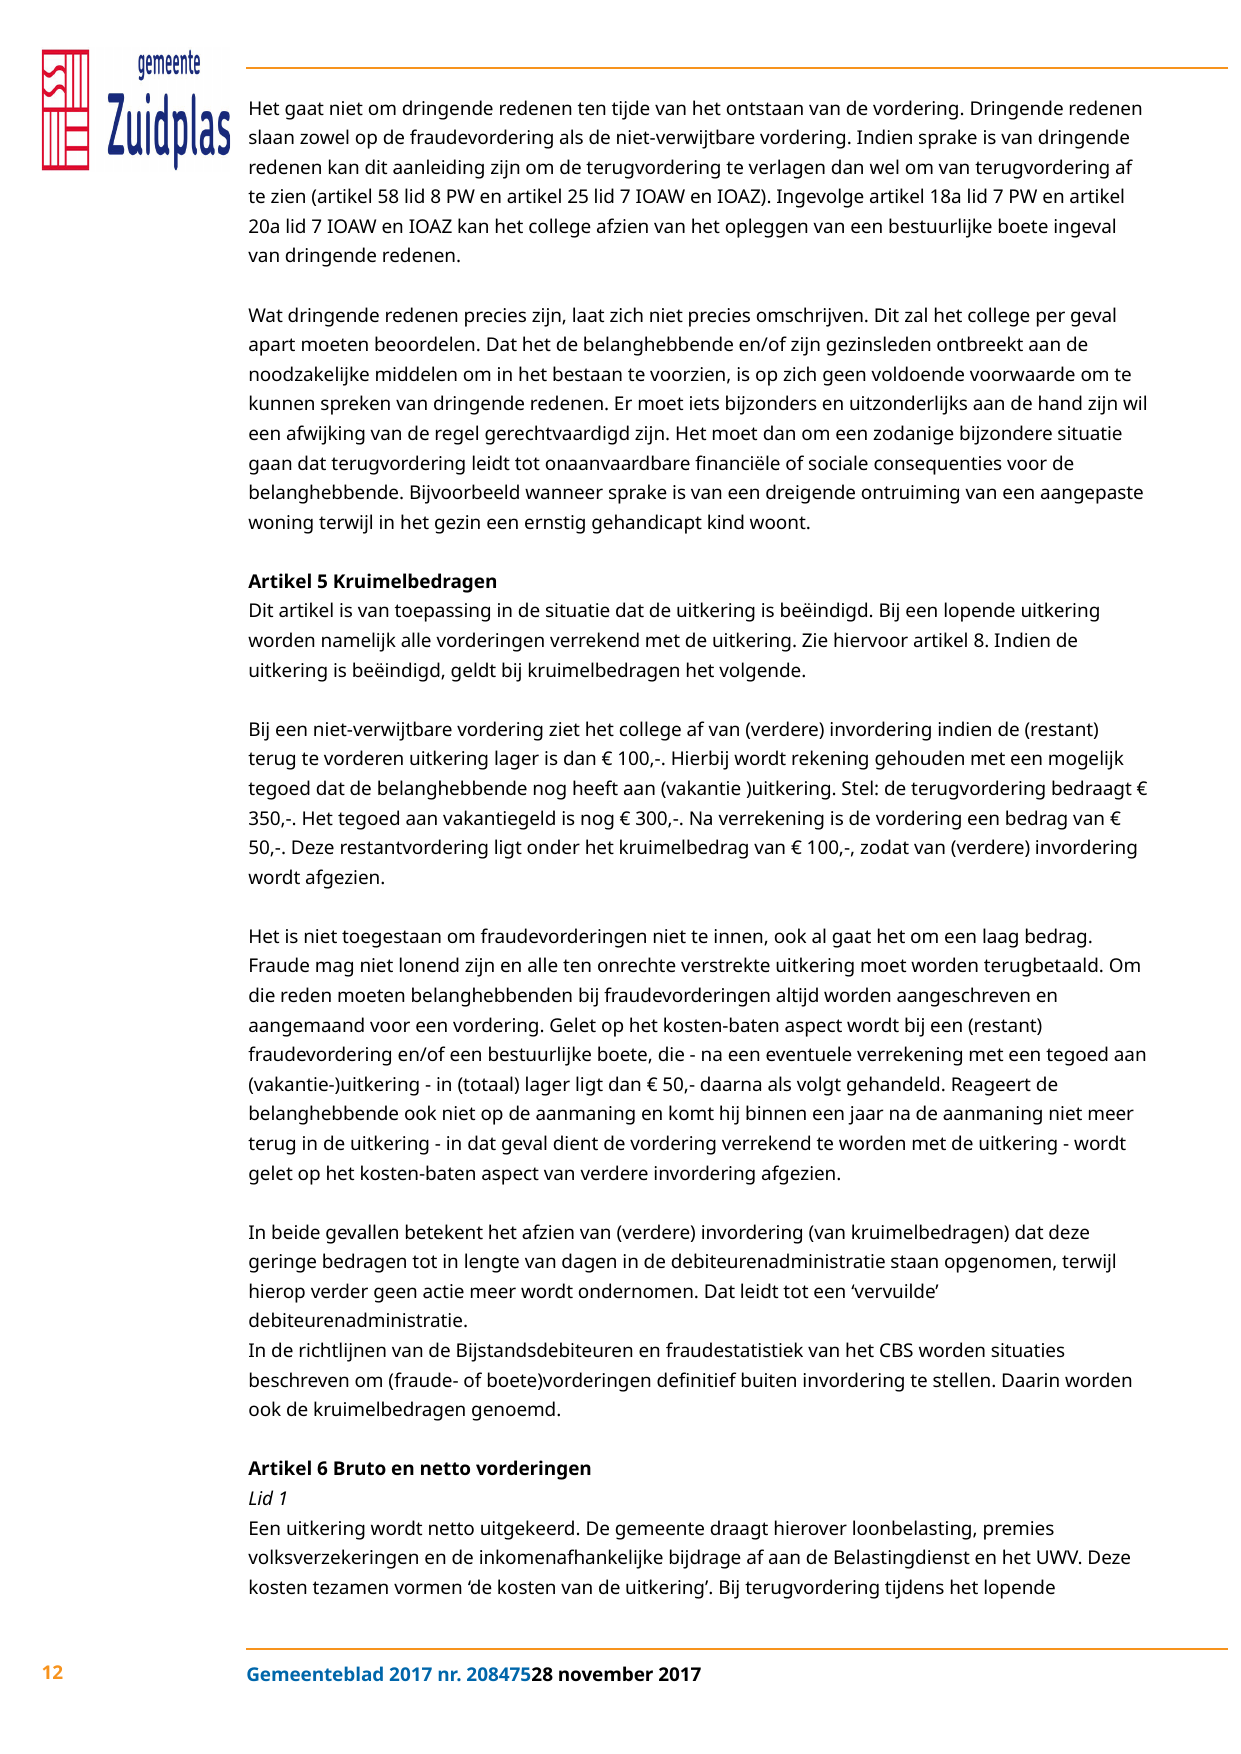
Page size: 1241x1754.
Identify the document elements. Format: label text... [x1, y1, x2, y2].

text Het gaat niet om dringende redenen ten tijde van het ontstaan van de vordering. Dringende redenen slaan zowel op de fraudevordering als de niet-verwijtbare vordering. Indien sprake is van dringende redenen kan dit aanleiding zijn om de terugvordering te verlagen dan wel om van terugvordering af te zien (artikel 58 lid 8 PW en artikel 25 lid 7 IOAW en IOAZ). Ingevolge artikel 18a lid 7 PW en artikel 20a lid 7 IOAW en IOAZ kan het college afzien van het opleggen van een bestuurlijke boete ingeval van dringende redenen. [248, 95, 1152, 268]
text In beide gevallen betekent het afzien van (verdere) invordering (van kruimelbedragen) dat deze geringe bedragen tot in lengte van dagen in de debiteurenadministratie staan opgenomen, terwijl hierop verder geen actie meer wordt ondernomen. Dat leidt tot een ‘vervuilde’ debiteurenadministratie. [248, 1219, 1152, 1333]
text Dit artikel is van toepassing in de situatie dat de uitkering is beëindigd. Bij een lopende uitkering worden namelijk alle vorderingen verrekend met de uitkering. Zie hiervoor artikel 8. Indien de uitkering is beëindigd, geldt bij kruimelbedragen het volgende. [248, 598, 1152, 683]
picture [41, 47, 231, 172]
text Bij een niet-verwijtbare vordering ziet het college af van (verdere) invordering indien de (restant) terug te vorderen uitkering lager is dan € 100,-. Hierbij wordt rekening gehouden met een mogelijk tegoed dat de belanghebbende nog heeft aan (vakantie )uitkering. Stel: de terugvordering bedraagt € 350,-. Het tegoed aan vakantiegeld is nog € 300,-. Na verrekening is de vordering een bedrag van € 50,-. Deze restantvordering ligt onder het kruimelbedrag van € 100,-, zodat van (verdere) invordering wordt afgezien. [248, 716, 1152, 890]
text Artikel 6 Bruto en netto vorderingen [248, 1456, 1152, 1481]
text Een uitkering wordt netto uitgekeerd. De gemeente draagt hierover loonbelasting, premies volksverzekeringen en de inkomenafhankelijke bijdrage af aan de Belastingdienst en het UWV. Deze kosten tezamen vormen ‘de kosten van de uitkering’. Bij terugvordering tijdens het lopende [248, 1515, 1152, 1600]
text Het is niet toegestaan om fraudevorderingen niet te innen, ook al gaat het om een laag bedrag. Fraude mag niet lonend zijn en alle ten onrechte verstrekte uitkering moet worden terugbetaald. Om die reden moeten belanghebbenden bij fraudevorderingen altijd worden aangeschreven en aangemaand voor een vordering. Gelet op het kosten-baten aspect wordt bij een (restant) fraudevordering en/of een bestuurlijke boete, die - na een eventuele verrekening met een tegoed aan (vakantie-)uitkering - in (totaal) lager ligt dan € 50,- daarna als volgt gehandeld. Reageert de belanghebbende ook niet op de aanmaning en komt hij binnen een jaar na de aanmaning niet meer terug in de uitkering - in dat geval dient de vordering verrekend te worden met de uitkering - wordt gelet op het kosten-baten aspect van verdere invordering afgezien. [248, 923, 1152, 1186]
text Artikel 5 Kruimelbedragen [248, 568, 1152, 594]
text Wat dringende redenen precies zijn, laat zich niet precies omschrijven. Dit zal het college per geval apart moeten beoordelen. Dat het de belanghebbende en/of zijn gezinsleden ontbreekt aan de noodzakelijke middelen om in het bestaan te voorzien, is op zich geen voldoende voorwaarde om te kunnen spreken van dringende redenen. Er moet iets bijzonders en uitzonderlijks aan de hand zijn wil een afwijking van de regel gerechtvaardigd zijn. Het moet dan om een zodanige bijzondere situatie gaan dat terugvordering leidt tot onaanvaardbare financiële of sociale consequenties voor de belanghebbende. Bijvoorbeeld wanneer sprake is van een dreigende ontruiming van een aangepaste woning terwijl in het gezin een ernstig gehandicapt kind woont. [248, 302, 1152, 535]
text Lid 1 [248, 1485, 1152, 1511]
text In de richtlijnen van de Bijstandsdebiteuren en fraudestatistiek van het CBS worden situaties beschreven om (fraude- of boete)vorderingen definitief buiten invordering te stellen. Daarin worden ook de kruimelbedragen genoemd. [248, 1337, 1152, 1422]
